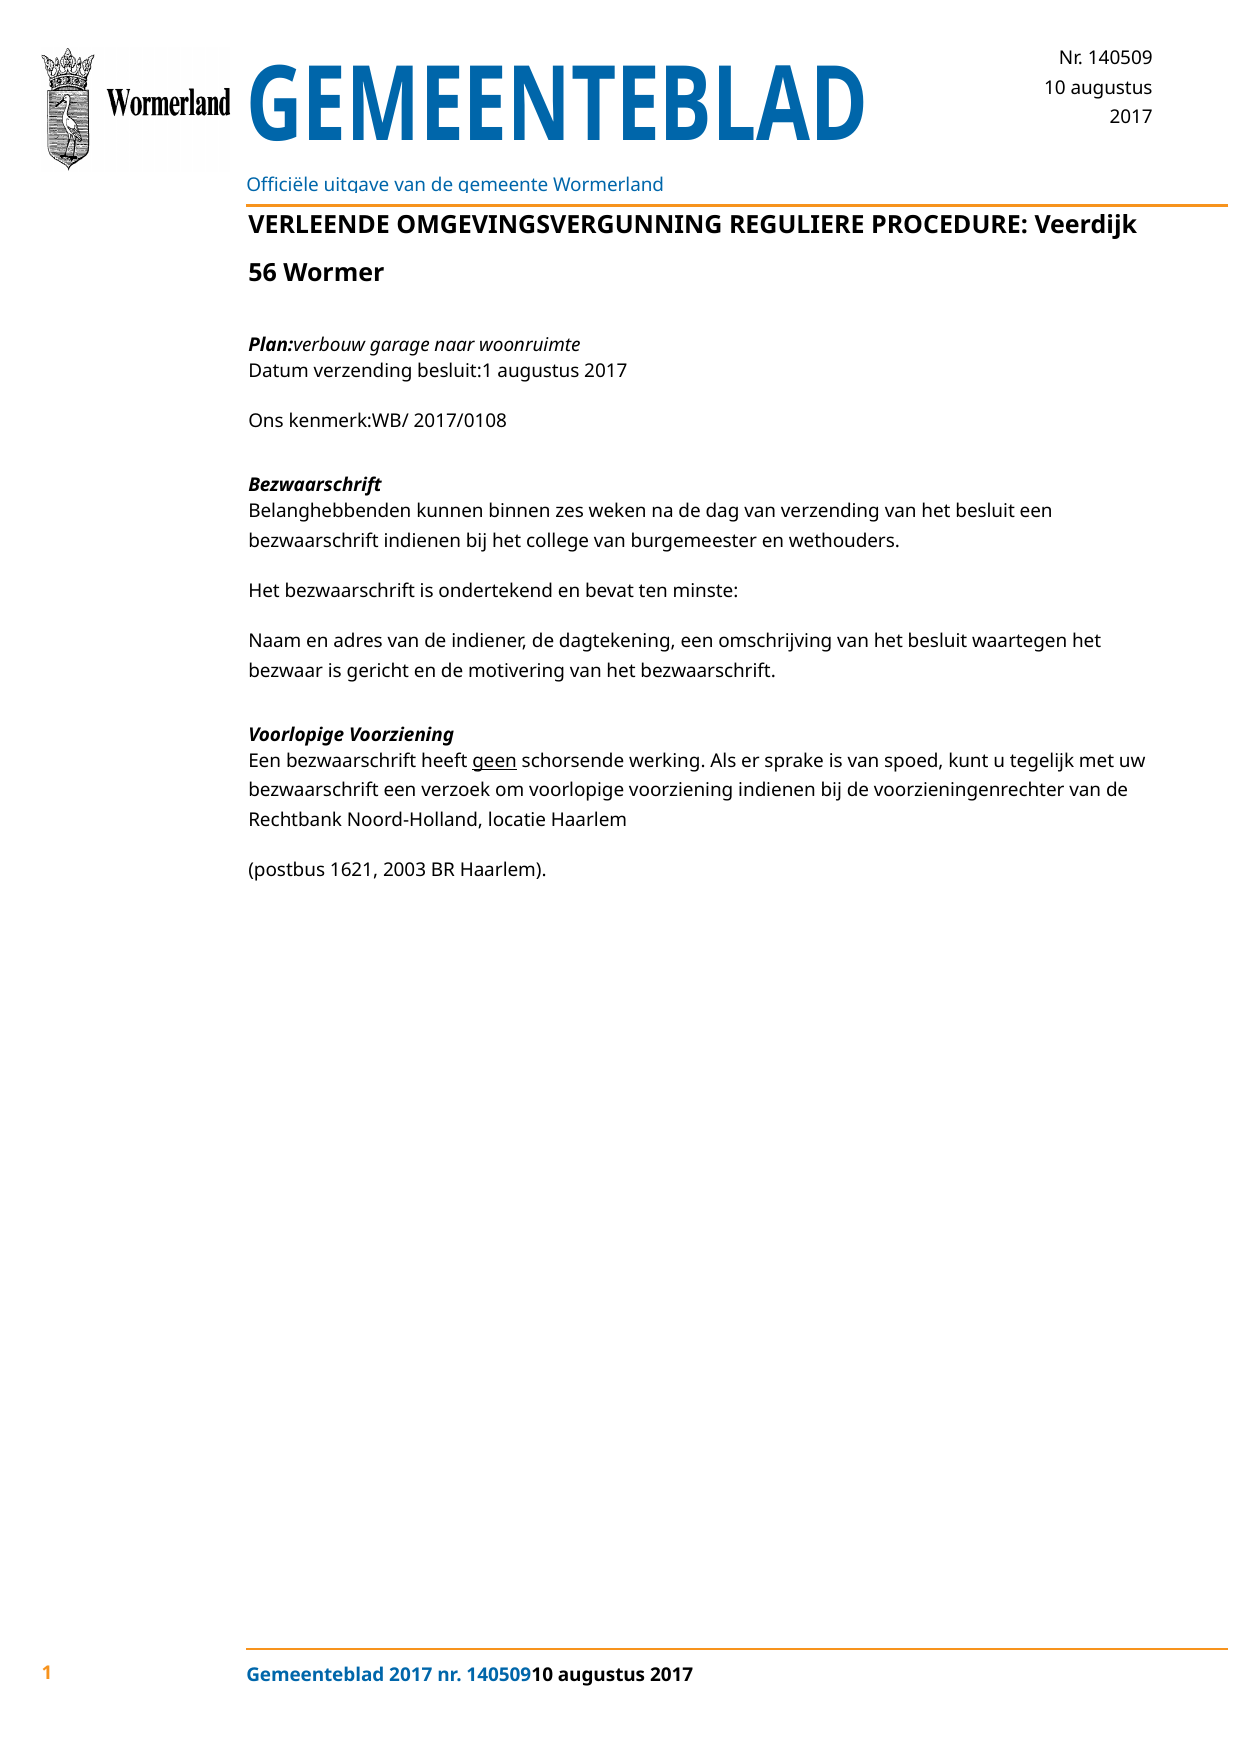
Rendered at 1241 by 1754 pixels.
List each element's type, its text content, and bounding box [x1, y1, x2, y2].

text (postbus 1621, 2003 BR Haarlem). [248, 857, 1152, 882]
text Het bezwaarschrift is ondertekend en bevat ten minste: [248, 577, 1152, 603]
text Ons kenmerk:WB/ 2017/0108 [248, 408, 1152, 433]
text VERLEENDE OMGEVINGSVERGUNNING REGULIERE PROCEDURE: Veerdijk 56 Wormer [248, 207, 1152, 288]
text Naam en adres van de indiener, de dagtekening, een omschrijving van het besluit waartegen het bezwaar is gericht en de motivering van het bezwaarschrift. [248, 628, 1152, 683]
text Voorlopige Voorziening [248, 721, 1152, 747]
text Een bezwaarschrift heeft geen schorsende werking. Als er sprake is van spoed, kunt u tegelijk met uw bezwaarschrift een verzoek om voorlopige voorziening indienen bij de voorzieningenrechter van de Rechtbank Noord-Holland, locatie Haarlem [248, 747, 1152, 832]
picture [41, 47, 231, 172]
text Datum verzending besluit:1 augustus 2017 [248, 357, 1152, 383]
text Bezwaarschrift [248, 472, 1152, 497]
text Plan:verbouw garage naar woonruimte [248, 331, 1152, 357]
text Belanghebbenden kunnen binnen zes weken na de dag van verzending van het besluit een bezwaarschrift indienen bij het college van burgemeester en wethouders. [248, 497, 1152, 553]
